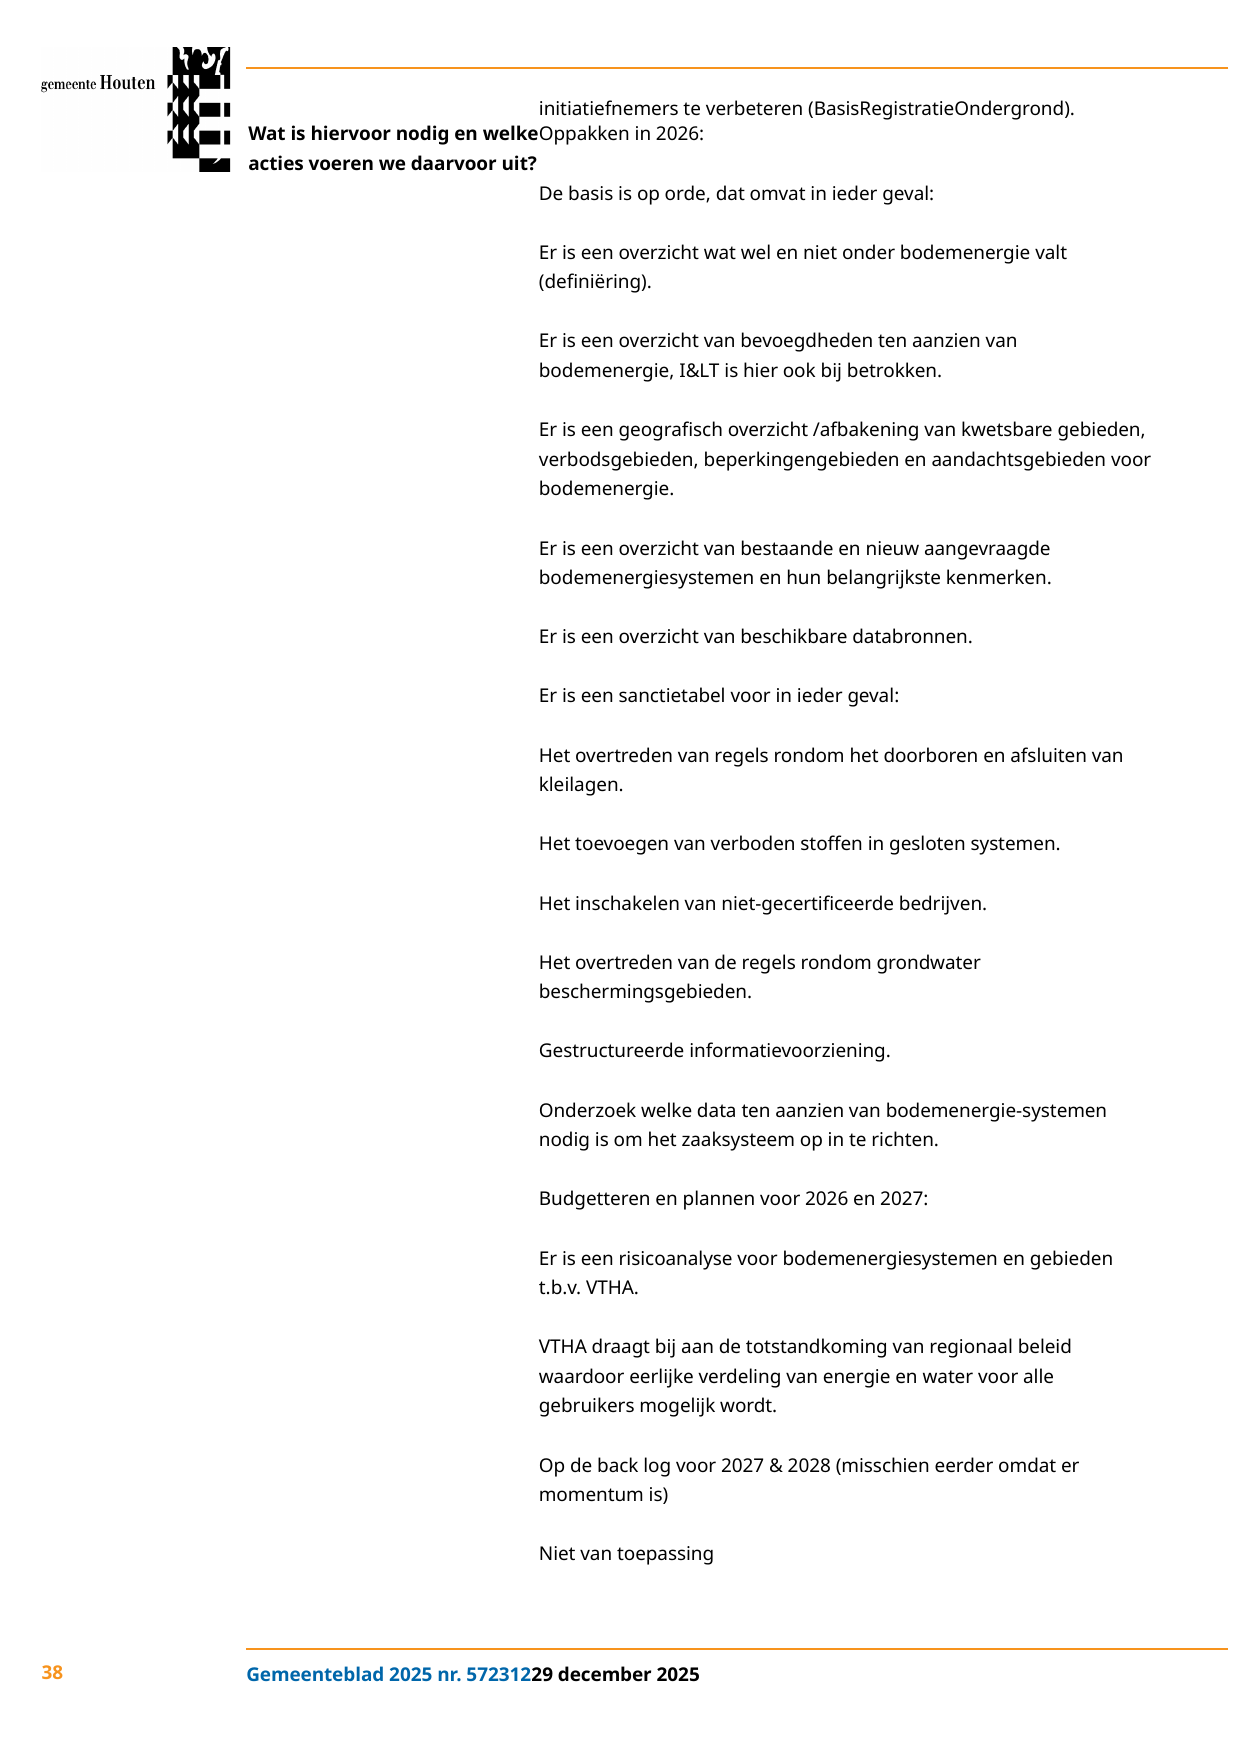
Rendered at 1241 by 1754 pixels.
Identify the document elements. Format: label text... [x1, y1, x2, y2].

table_cell Oppakken in 2026: De basis is op orde, dat omvat in ieder geval: Er is een overzicht wat wel en niet onder bodemenergie valt (definiëring). Er is een overzicht van bevoegdheden ten aanzien van bodemenergie, I&LT is hier ook bij betrokken. Er is een geografisch overzicht /afbakening van kwetsbare gebieden, verbodsgebieden, beperkingengebieden en aandachtsgebieden voor bodemenergie. Er is een overzicht van bestaande en nieuw aangevraagde bodemenergiesystemen en hun belangrijkste kenmerken. Er is een overzicht van beschikbare databronnen. Er is een sanctietabel voor in ieder geval: Het overtreden van regels rondom het doorboren en afsluiten van kleilagen. Het toevoegen van verboden stoffen in gesloten systemen. Het inschakelen van niet-gecertificeerde bedrijven. Het overtreden van de regels rondom grondwater beschermingsgebieden. Gestructureerde informatievoorziening. Onderzoek welke data ten aanzien van bodemenergie-systemen nodig is om het zaaksysteem op in te richten. Budgetteren en plannen voor 2026 en 2027: Er is een risicoanalyse voor bodemenergiesystemen en gebieden t.b.v. VTHA. VTHA draagt bij aan de totstandkoming van regionaal beleid waardoor eerlijke verdeling van energie en water voor alle gebruikers mogelijk wordt. Op de back log voor 2027 & 2028 (misschien eerder omdat er momentum is) Niet van toepassing [539, 121, 1152, 1596]
table_cell initiatiefnemers te verbeteren (BasisRegistratieOndergrond). [539, 95, 1152, 121]
picture [41, 47, 231, 172]
table_cell [248, 95, 539, 121]
table_cell Wat is hiervoor nodig en welke acties voeren we daarvoor uit? [248, 121, 539, 1596]
